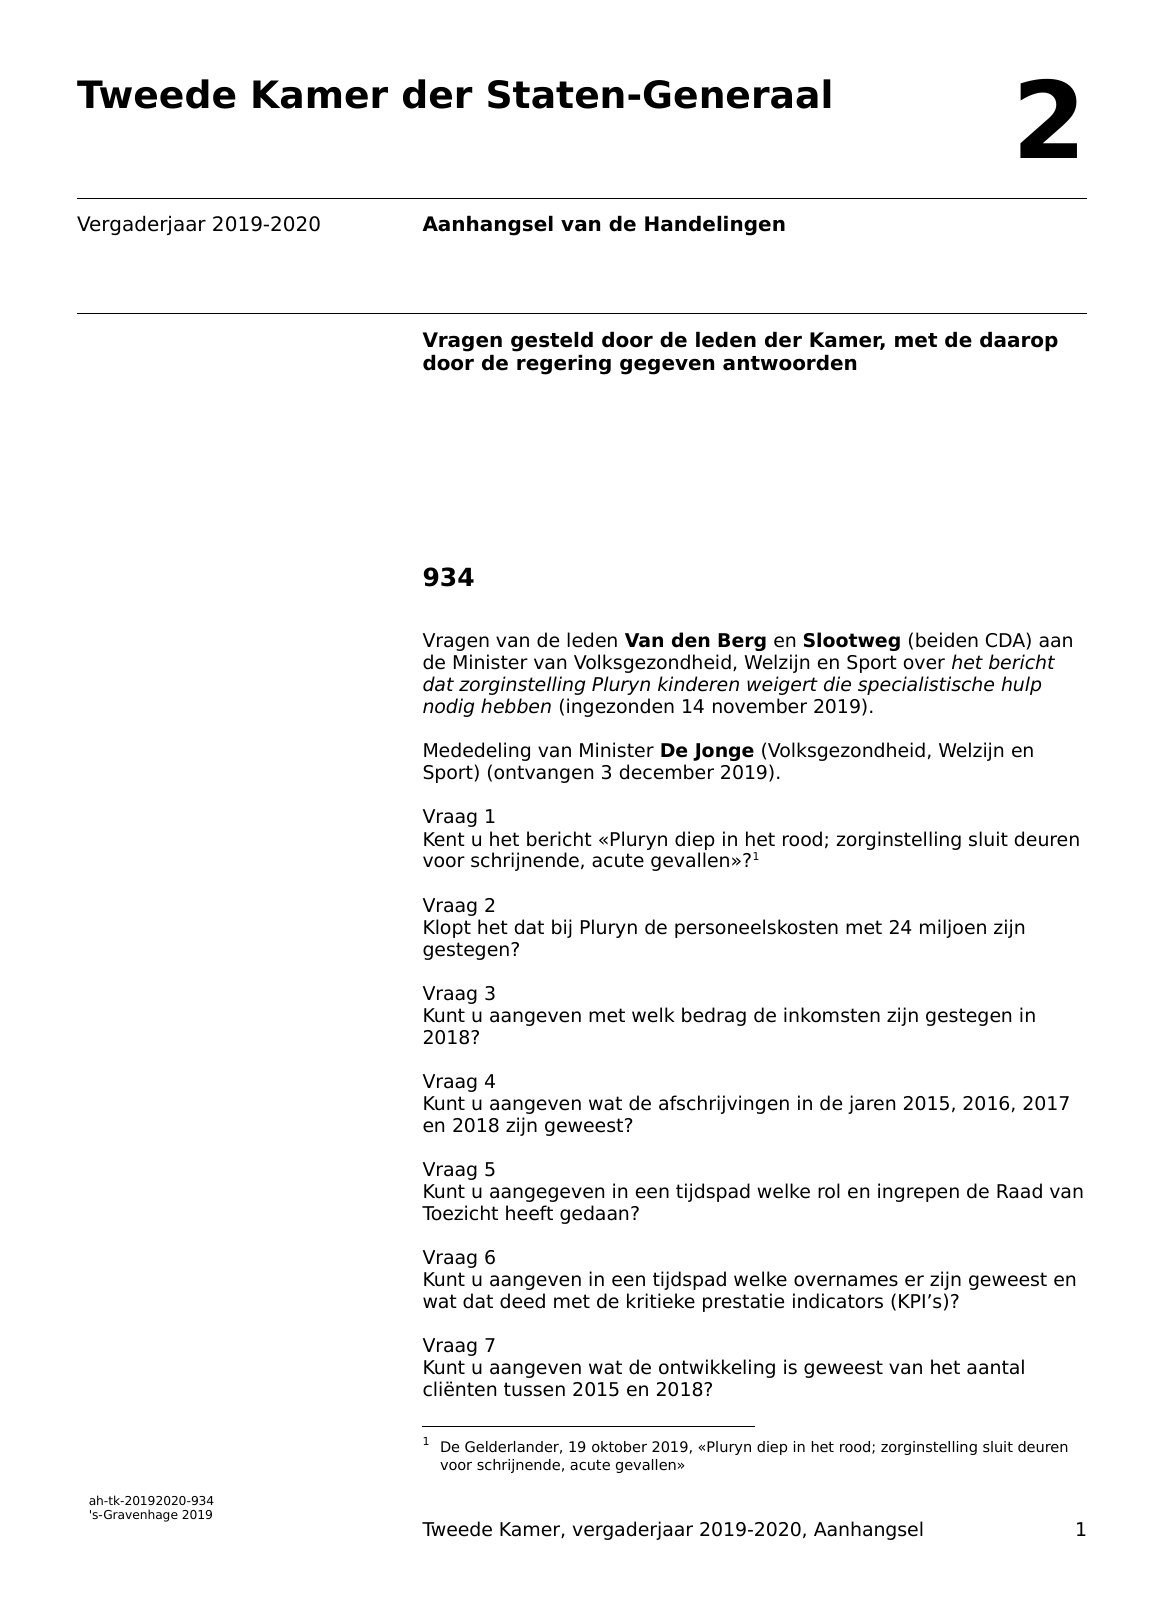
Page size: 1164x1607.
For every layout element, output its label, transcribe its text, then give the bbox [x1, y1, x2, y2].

text 934 [422, 563, 1087, 592]
text Mededeling van Minister De Jonge (Volksgezondheid, Welzijn en Sport) (ontvangen 3 december 2019). [422, 740, 1087, 784]
text Kunt u aangeven wat de afschrijvingen in de jaren 2015, 2016, 2017 en 2018 zijn geweest? [422, 1093, 1087, 1137]
text Vraag 5 [422, 1159, 1087, 1181]
table_cell Vergaderjaar 2019-2020 [77, 199, 422, 313]
table_header 2 [886, 59, 1087, 198]
text Kunt u aangeven wat de ontwikkeling is geweest van het aantal cliënten tussen 2015 en 2018? [422, 1357, 1087, 1401]
text Vraag 1 [422, 806, 1087, 828]
text Klopt het dat bij Pluryn de personeelskosten met 24 miljoen zijn gestegen? [422, 917, 1087, 961]
text Vraag 4 [422, 1071, 1087, 1093]
text Vraag 6 [422, 1247, 1087, 1269]
table_cell Vragen gesteld door de leden der Kamer, met de daarop door de regering gegeven antwoorden [422, 314, 1087, 375]
text Kunt u aangegeven in een tijdspad welke rol en ingrepen de Raad van Toezicht heeft gedaan? [422, 1181, 1087, 1225]
table_cell [77, 314, 422, 375]
table_header Tweede Kamer der Staten-Generaal [77, 59, 886, 198]
text Vraag 7 [422, 1335, 1087, 1357]
text De Gelderlander, 19 oktober 2019, «Pluryn diep in het rood; zorginstelling sluit deuren voor schrijnende, acute gevallen» [422, 1435, 1087, 1474]
text Kunt u aangeven met welk bedrag de inkomsten zijn gestegen in 2018? [422, 1005, 1087, 1049]
text Vraag 2 [422, 894, 1087, 917]
text ah-tk-20192020-934 [88, 1494, 323, 1508]
text Vragen van de leden Van den Berg en Slootweg (beiden CDA) aan de Minister van Volksgezondheid, Welzijn en Sport over het bericht dat zorginstelling Pluryn kinderen weigert die specialistische hulp nodig hebben (ingezonden 14 november 2019). [422, 630, 1087, 718]
table_cell Aanhangsel van de Handelingen [422, 199, 1087, 313]
text Kunt u aangeven in een tijdspad welke overnames er zijn geweest en wat dat deed met de kritieke prestatie indicators (KPI’s)? [422, 1269, 1087, 1313]
text Vraag 3 [422, 983, 1087, 1005]
text Kent u het bericht «Pluryn diep in het rood; zorginstelling sluit deuren voor schrijnende, acute gevallen»? [422, 828, 1087, 872]
text 's-Gravenhage 2019 [88, 1508, 323, 1522]
